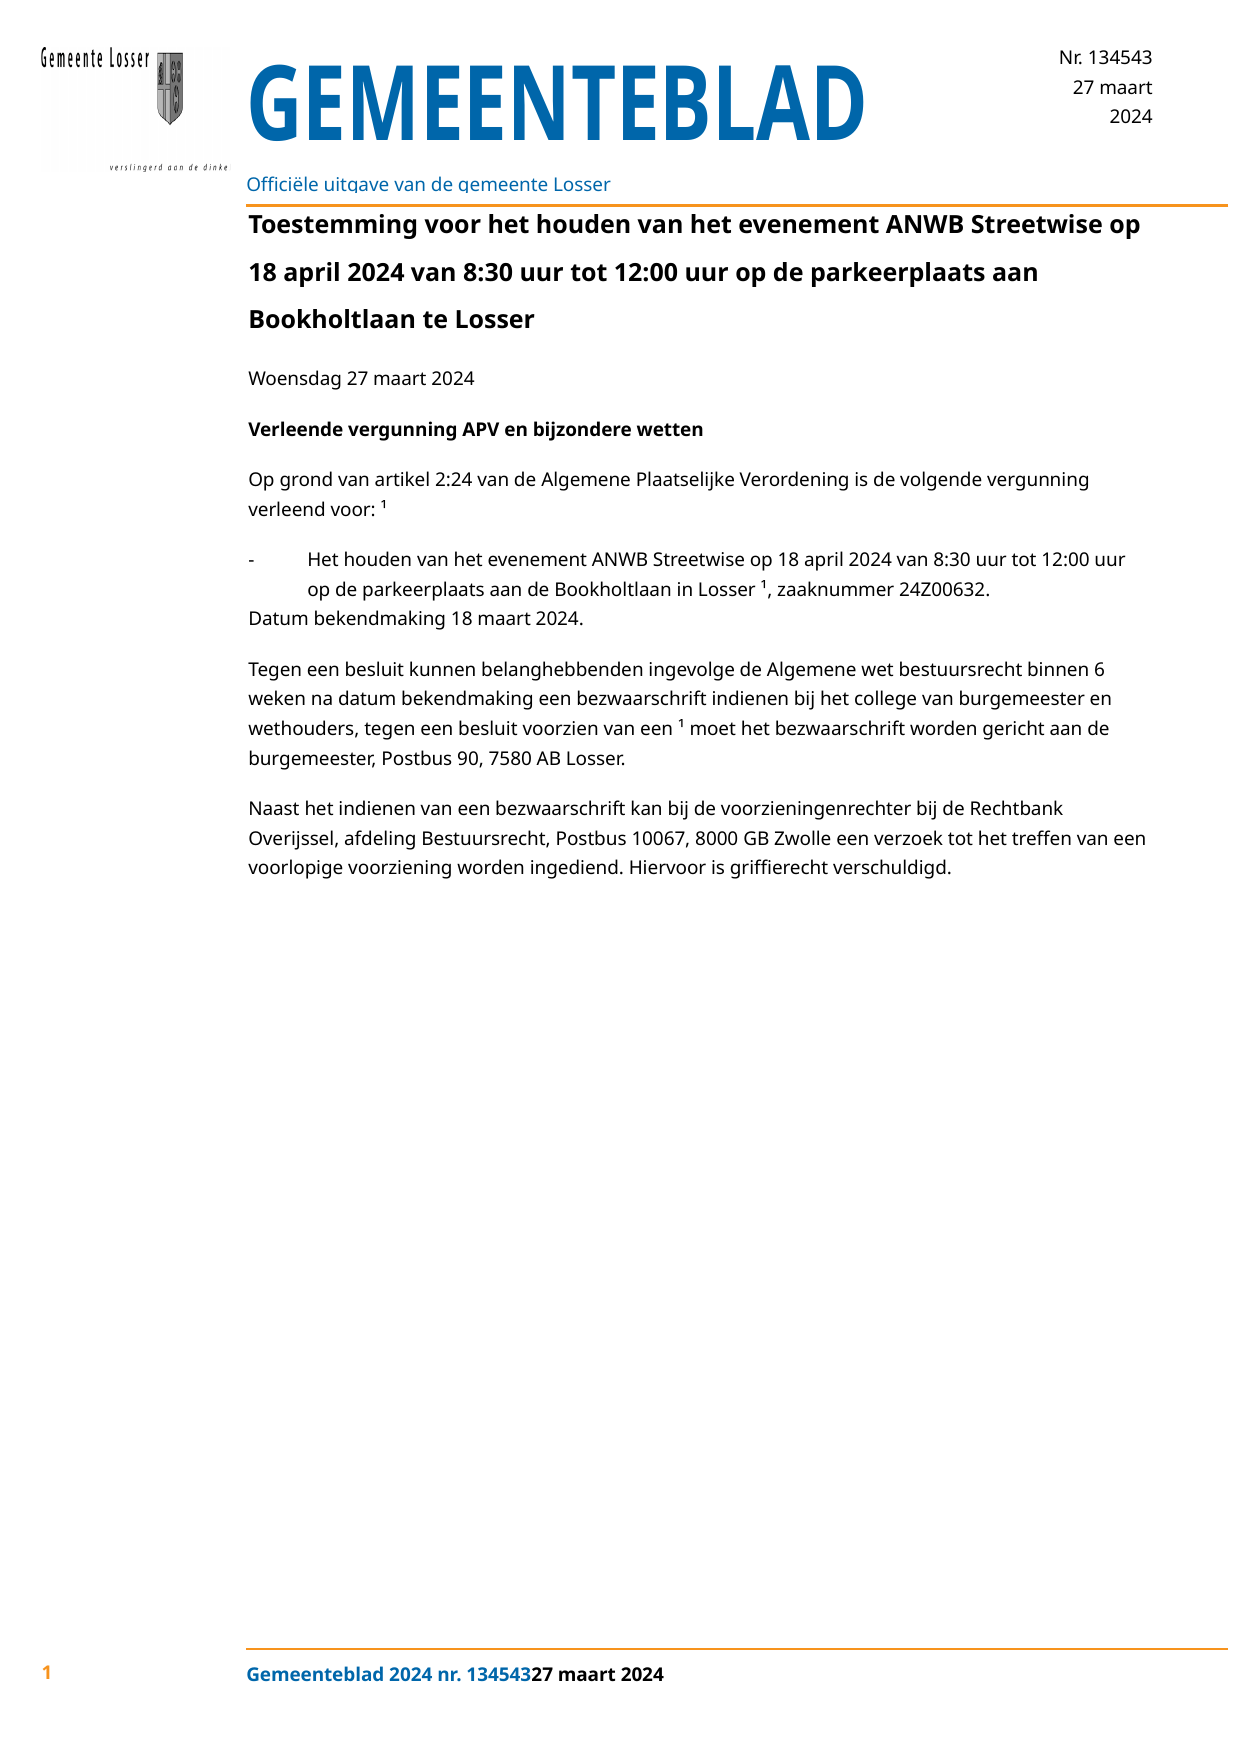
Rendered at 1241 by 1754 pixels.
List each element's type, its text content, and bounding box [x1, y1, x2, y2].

text Verleende vergunning APV en bijzondere wetten [248, 416, 1152, 442]
text Op grond van artikel 2:24 van de Algemene Plaatselijke Verordening is de volgende vergunning verleend voor: ¹ [248, 466, 1152, 522]
text Tegen een besluit kunnen belanghebbenden ingevolge de Algemene wet bestuursrecht binnen 6 weken na datum bekendmaking een bezwaarschrift indienen bij het college van burgemeester en wethouders, tegen een besluit voorzien van een ¹ moet het bezwaarschrift worden gericht aan de burgemeester, Postbus 90, 7580 AB Losser. [248, 656, 1152, 770]
picture [41, 47, 231, 172]
text Woensdag 27 maart 2024 [248, 366, 1152, 391]
text Datum bekendmaking 18 maart 2024. [248, 606, 1152, 631]
text Toestemming voor het houden van het evenement ANWB Streetwise op 18 april 2024 van 8:30 uur tot 12:00 uur op de parkeerplaats aan Bookholtlaan te Losser [248, 207, 1152, 336]
text Naast het indienen van een bezwaarschrift kan bij de voorzieningenrechter bij de Rechtbank Overijssel, afdeling Bestuursrecht, Postbus 10067, 8000 GB Zwolle een verzoek tot het treffen van een voorlopige voorziening worden ingediend. Hiervoor is griffierecht verschuldigd. [248, 795, 1152, 880]
list Het houden van het evenement ANWB Streetwise op 18 april 2024 van 8:30 uur tot 12:00 uur op de parkeerplaats aan de Bookholtlaan in Losser ¹, zaaknummer 24Z00632. [248, 546, 1152, 602]
